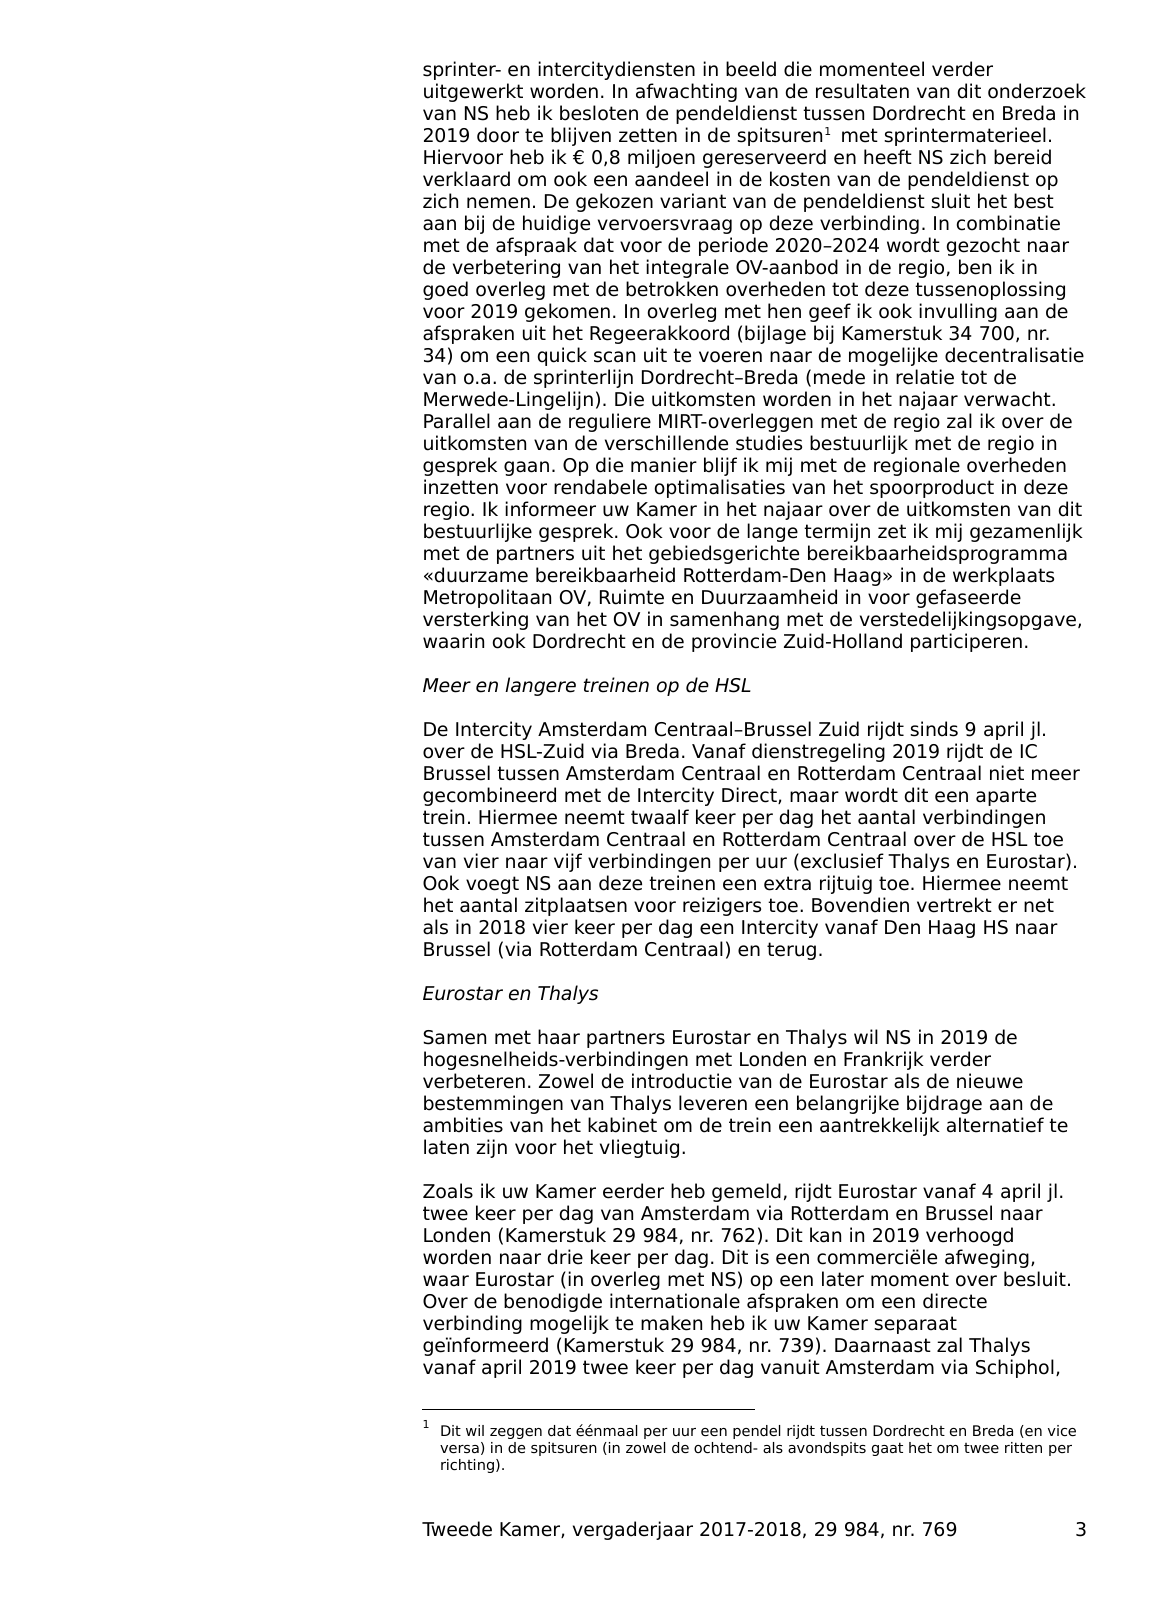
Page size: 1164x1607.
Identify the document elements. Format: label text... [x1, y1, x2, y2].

subtitle Eurostar en Thalys [422, 983, 1087, 1005]
text Dit wil zeggen dat éénmaal per uur een pendel rijdt tussen Dordrecht en Breda (en vice versa) in de spitsuren (in zowel de ochtend- als avondspits gaat het om twee ritten per richting). [422, 1418, 1087, 1474]
text sprinter- en intercitydiensten in beeld die momenteel verder uitgewerkt worden. In afwachting van de resultaten van dit onderzoek van NS heb ik besloten de pendeldienst tussen Dordrecht en Breda in 2019 door te blijven zetten in de spitsuren met sprintermaterieel. Hiervoor heb ik € 0,8 miljoen gereserveerd en heeft NS zich bereid verklaard om ook een aandeel in de kosten van de pendeldienst op zich nemen. De gekozen variant van de pendeldienst sluit het best aan bij de huidige vervoersvraag op deze verbinding. In combinatie met de afspraak dat voor de periode 2020–2024 wordt gezocht naar de verbetering van het integrale OV-aanbod in de regio, ben ik in goed overleg met de betrokken overheden tot deze tussenoplossing voor 2019 gekomen. In overleg met hen geef ik ook invulling aan de afspraken uit het Regeerakkoord (bijlage bij Kamerstuk 34 700, nr. 34) om een quick scan uit te voeren naar de mogelijke decentralisatie van o.a. de sprinterlijn Dordrecht–Breda (mede in relatie tot de Merwede-Lingelijn). Die uitkomsten worden in het najaar verwacht. Parallel aan de reguliere MIRT-overleggen met de regio zal ik over de uitkomsten van de verschillende studies bestuurlijk met de regio in gesprek gaan. Op die manier blijf ik mij met de regionale overheden inzetten voor rendabele optimalisaties van het spoorproduct in deze regio. Ik informeer uw Kamer in het najaar over de uitkomsten van dit bestuurlijke gesprek. Ook voor de lange termijn zet ik mij gezamenlijk met de partners uit het gebiedsgerichte bereikbaarheidsprogramma «duurzame bereikbaarheid Rotterdam-Den Haag» in de werkplaats Metropolitaan OV, Ruimte en Duurzaamheid in voor gefaseerde versterking van het OV in samenhang met de verstedelijkingsopgave, waarin ook Dordrecht en de provincie Zuid-Holland participeren. [422, 59, 1087, 652]
text Samen met haar partners Eurostar en Thalys wil NS in 2019 de hogesnelheids-verbindingen met Londen en Frankrijk verder verbeteren. Zowel de introductie van de Eurostar als de nieuwe bestemmingen van Thalys leveren een belangrijke bijdrage aan de ambities van het kabinet om de trein een aantrekkelijk alternatief te laten zijn voor het vliegtuig. [422, 1027, 1087, 1159]
text De Intercity Amsterdam Centraal–Brussel Zuid rijdt sinds 9 april jl. over de HSL-Zuid via Breda. Vanaf dienstregeling 2019 rijdt de IC Brussel tussen Amsterdam Centraal en Rotterdam Centraal niet meer gecombineerd met de Intercity Direct, maar wordt dit een aparte trein. Hiermee neemt twaalf keer per dag het aantal verbindingen tussen Amsterdam Centraal en Rotterdam Centraal over de HSL toe van vier naar vijf verbindingen per uur (exclusief Thalys en Eurostar). Ook voegt NS aan deze treinen een extra rijtuig toe. Hiermee neemt het aantal zitplaatsen voor reizigers toe. Bovendien vertrekt er net als in 2018 vier keer per dag een Intercity vanaf Den Haag HS naar Brussel (via Rotterdam Centraal) en terug. [422, 719, 1087, 961]
text Zoals ik uw Kamer eerder heb gemeld, rijdt Eurostar vanaf 4 april jl. twee keer per dag van Amsterdam via Rotterdam en Brussel naar Londen (Kamerstuk 29 984, nr. 762). Dit kan in 2019 verhoogd worden naar drie keer per dag. Dit is een commerciële afweging, waar Eurostar (in overleg met NS) op een later moment over besluit. Over de benodigde internationale afspraken om een directe verbinding mogelijk te maken heb ik uw Kamer separaat geïnformeerd (Kamerstuk 29 984, nr. 739). Daarnaast zal Thalys vanaf april 2019 twee keer per dag vanuit Amsterdam via Schiphol, [422, 1181, 1087, 1379]
subtitle Meer en langere treinen op de HSL [422, 675, 1087, 697]
